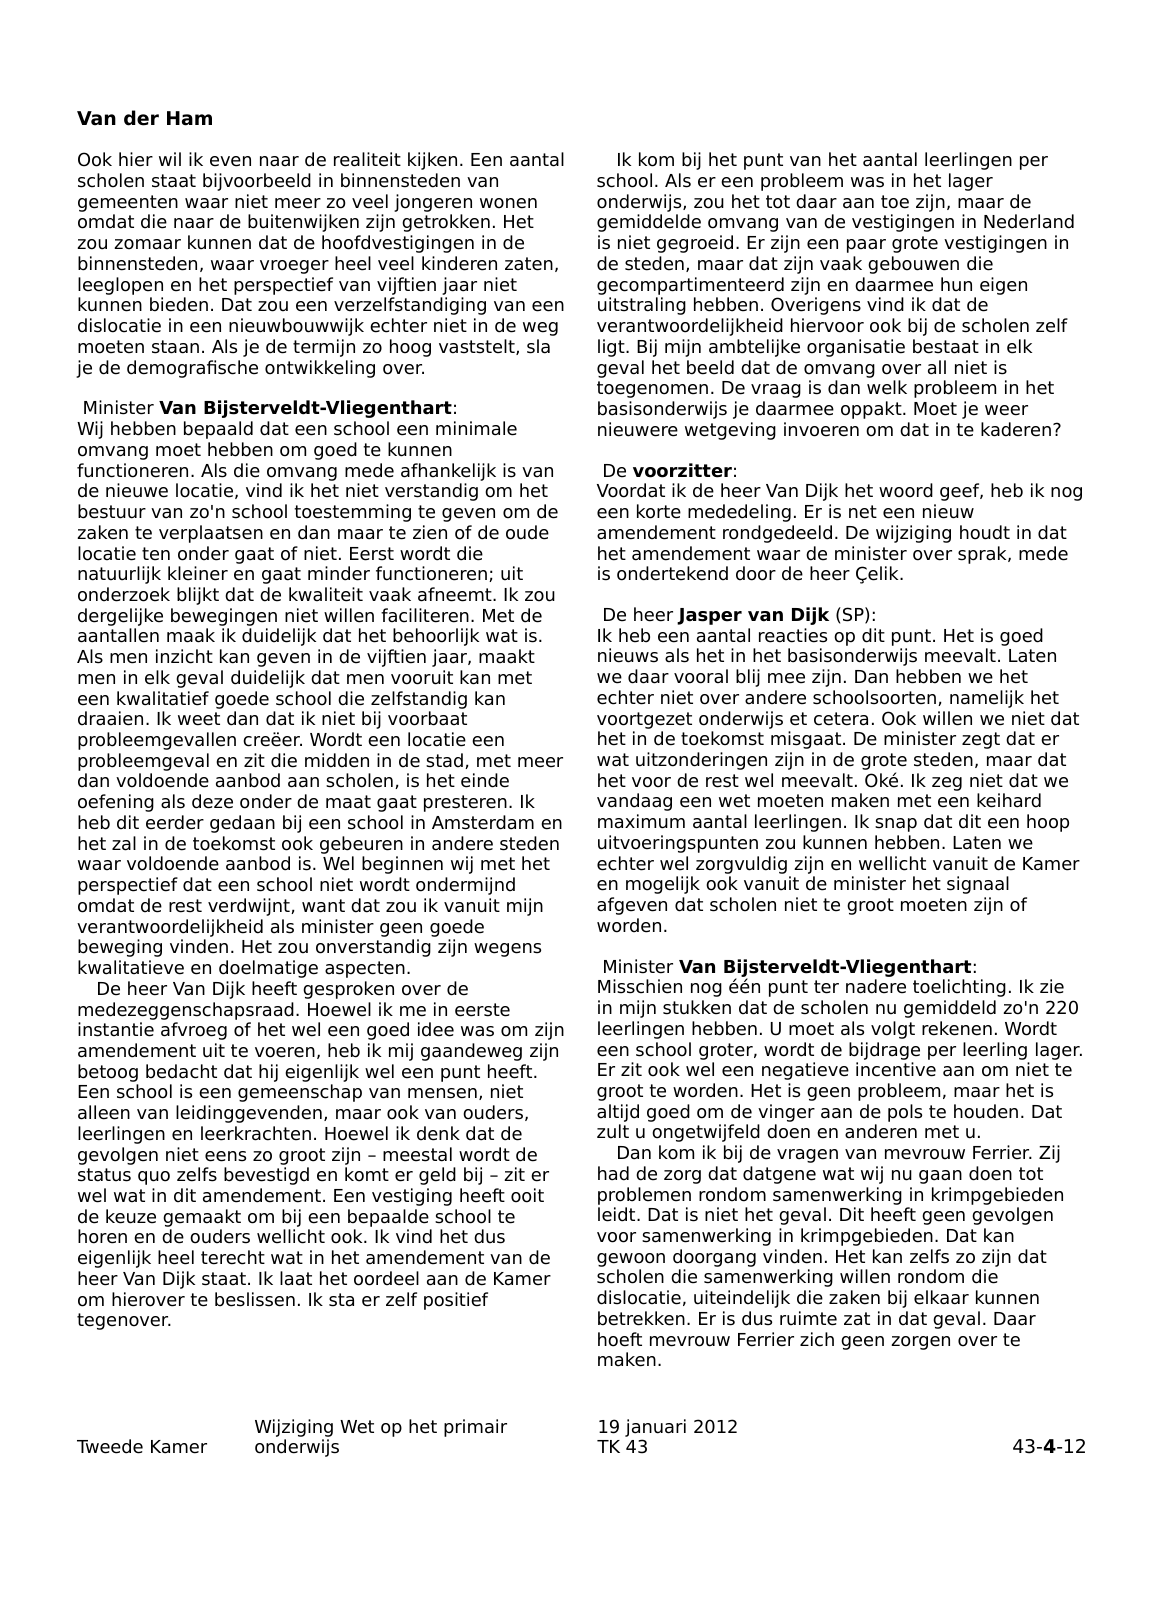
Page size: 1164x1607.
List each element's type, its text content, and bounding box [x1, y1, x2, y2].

text De heer Jasper van Dijk (SP): [596, 605, 1087, 626]
text De voorzitter: [596, 460, 1087, 481]
text Misschien nog één punt ter nadere toelichting. Ik zie in mijn stukken dat de scholen nu gemiddeld zo'n 220 leerlingen hebben. U moet als volgt rekenen. Wordt een school groter, wordt de bijdrage per leerling lager. Er zit ook wel een negatieve incentive aan om niet te groot te worden. Het is geen probleem, maar het is altijd goed om de vinger aan de pols te houden. Dat zult u ongetwijfeld doen en anderen met u. [596, 977, 1087, 1143]
text De heer Van Dijk heeft gesproken over de medezeggenschapsraad. Hoewel ik me in eerste instantie afvroeg of het wel een goed idee was om zijn amendement uit te voeren, heb ik mij gaandeweg zijn betoog bedacht dat hij eigenlijk wel een punt heeft. Een school is een gemeenschap van mensen, niet alleen van leidinggevenden, maar ook van ouders, leerlingen en leerkrachten. Hoewel ik denk dat de gevolgen niet eens zo groot zijn – meestal wordt de status quo zelfs bevestigd en komt er geld bij – zit er wel wat in dit amendement. Een vestiging heeft ooit de keuze gemaakt om bij een bepaalde school te horen en de ouders wellicht ook. Ik vind het dus eigenlijk heel terecht wat in het amendement van de heer Van Dijk staat. Ik laat het oordeel aan de Kamer om hierover te beslissen. Ik sta er zelf positief tegenover. [77, 979, 567, 1331]
text Ook hier wil ik even naar de realiteit kijken. Een aantal scholen staat bijvoorbeeld in binnensteden van gemeenten waar niet meer zo veel jongeren wonen omdat die naar de buitenwijken zijn getrokken. Het zou zomaar kunnen dat de hoofdvestigingen in de binnensteden, waar vroeger heel veel kinderen zaten, leeglopen en het perspectief van vijftien jaar niet kunnen bieden. Dat zou een verzelfstandiging van een dislocatie in een nieuwbouwwijk echter niet in de weg moeten staan. Als je de termijn zo hoog vaststelt, sla je de demografische ontwikkeling over. [77, 150, 567, 378]
text Ik heb een aantal reacties op dit punt. Het is goed nieuws als het in het basisonderwijs meevalt. Laten we daar vooral blij mee zijn. Dan hebben we het echter niet over andere schoolsoorten, namelijk het voortgezet onderwijs et cetera. Ook willen we niet dat het in de toekomst misgaat. De minister zegt dat er wat uitzonderingen zijn in de grote steden, maar dat het voor de rest wel meevalt. Oké. Ik zeg niet dat we vandaag een wet moeten maken met een keihard maximum aantal leerlingen. Ik snap dat dit een hoop uitvoeringspunten zou kunnen hebben. Laten we echter wel zorgvuldig zijn en wellicht vanuit de Kamer en mogelijk ook vanuit de minister het signaal afgeven dat scholen niet te groot moeten zijn of worden. [596, 626, 1087, 936]
text Dan kom ik bij de vragen van mevrouw Ferrier. Zij had de zorg dat datgene wat wij nu gaan doen tot problemen rondom samenwerking in krimpgebieden leidt. Dat is niet het geval. Dit heeft geen gevolgen voor samenwerking in krimpgebieden. Dat kan gewoon doorgang vinden. Het kan zelfs zo zijn dat scholen die samenwerking willen rondom die dislocatie, uiteindelijk die zaken bij elkaar kunnen betrekken. Er is dus ruimte zat in dat geval. Daar hoeft mevrouw Ferrier zich geen zorgen over te maken. [596, 1143, 1087, 1371]
text Voordat ik de heer Van Dijk het woord geef, heb ik nog een korte mededeling. Er is net een nieuw amendement rondgedeeld. De wijziging houdt in dat het amendement waar de minister over sprak, mede is ondertekend door de heer Çelik. [596, 481, 1087, 585]
text Minister Van Bijsterveldt-Vliegenthart: [77, 398, 567, 419]
text Wij hebben bepaald dat een school een minimale omvang moet hebben om goed te kunnen functioneren. Als die omvang mede afhankelijk is van de nieuwe locatie, vind ik het niet verstandig om het bestuur van zo'n school toestemming te geven om de zaken te verplaatsen en dan maar te zien of de oude locatie ten onder gaat of niet. Eerst wordt die natuurlijk kleiner en gaat minder functioneren; uit onderzoek blijkt dat de kwaliteit vaak afneemt. Ik zou dergelijke bewegingen niet willen faciliteren. Met de aantallen maak ik duidelijk dat het behoorlijk wat is. Als men inzicht kan geven in de vijftien jaar, maakt men in elk geval duidelijk dat men vooruit kan met een kwalitatief goede school die zelfstandig kan draaien. Ik weet dan dat ik niet bij voorbaat probleemgevallen creëer. Wordt een locatie een probleemgeval en zit die midden in de stad, met meer dan voldoende aanbod aan scholen, is het einde oefening als deze onder de maat gaat presteren. Ik heb dit eerder gedaan bij een school in Amsterdam en het zal in de toekomst ook gebeuren in andere steden waar voldoende aanbod is. Wel beginnen wij met het perspectief dat een school niet wordt ondermijnd omdat de rest verdwijnt, want dat zou ik vanuit mijn verantwoordelijkheid als minister geen goede beweging vinden. Het zou onverstandig zijn wegens kwalitatieve en doelmatige aspecten. [77, 419, 567, 979]
text Ik kom bij het punt van het aantal leerlingen per school. Als er een probleem was in het lager onderwijs, zou het tot daar aan toe zijn, maar de gemiddelde omvang van de vestigingen in Nederland is niet gegroeid. Er zijn een paar grote vestigingen in de steden, maar dat zijn vaak gebouwen die gecompartimenteerd zijn en daarmee hun eigen uitstraling hebben. Overigens vind ik dat de verantwoordelijkheid hiervoor ook bij de scholen zelf ligt. Bij mijn ambtelijke organisatie bestaat in elk geval het beeld dat de omvang over all niet is toegenomen. De vraag is dan welk probleem in het basisonderwijs je daarmee oppakt. Moet je weer nieuwere wetgeving invoeren om dat in te kaderen? [596, 150, 1087, 440]
text Minister Van Bijsterveldt-Vliegenthart: [596, 956, 1087, 977]
